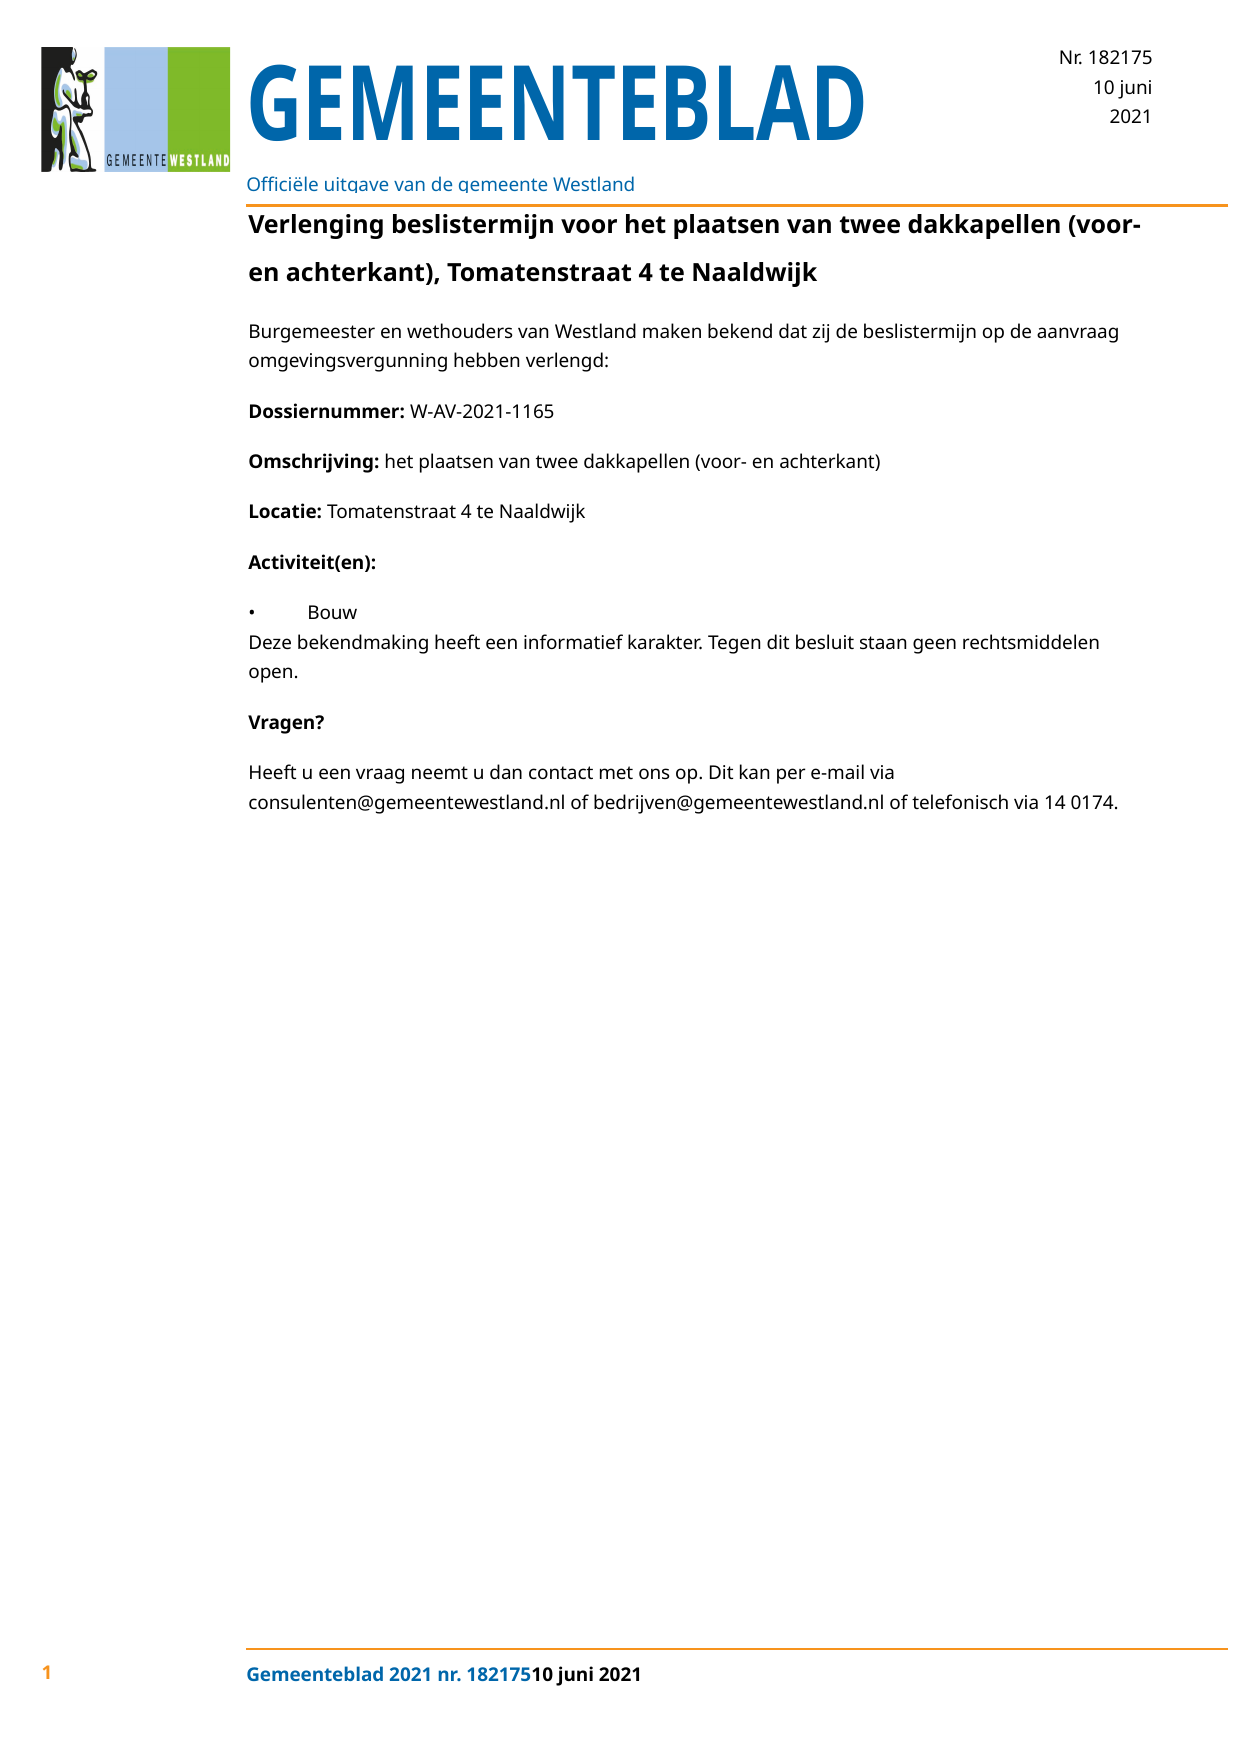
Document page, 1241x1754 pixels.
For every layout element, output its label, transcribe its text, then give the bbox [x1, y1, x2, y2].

text Omschrijving: het plaatsen van twee dakkapellen (voor- en achterkant) [248, 448, 1152, 474]
text Deze bekendmaking heeft een informatief karakter. Tegen dit besluit staan geen rechtsmiddelen open. [248, 629, 1152, 684]
text Heeft u een vraag neemt u dan contact met ons op. Dit kan per e-mail via consulenten@gemeentewestland.nl of bedrijven@gemeentewestland.nl of telefonisch via 14 0174. [248, 759, 1152, 815]
text Dossiernummer: W-AV-2021-1165 [248, 398, 1152, 424]
text Vragen? [248, 709, 1152, 735]
picture [41, 47, 231, 172]
text Burgemeester en wethouders van Westland maken bekend dat zij de beslistermijn op de aanvraag omgevingsvergunning hebben verlengd: [248, 318, 1152, 373]
text Locatie: Tomatenstraat 4 te Naaldwijk [248, 499, 1152, 524]
text Activiteit(en): [248, 549, 1152, 575]
text Verlenging beslistermijn voor het plaatsen van twee dakkapellen (voor- en achterkant), Tomatenstraat 4 te Naaldwijk [248, 207, 1152, 288]
list Bouw [248, 599, 1152, 625]
